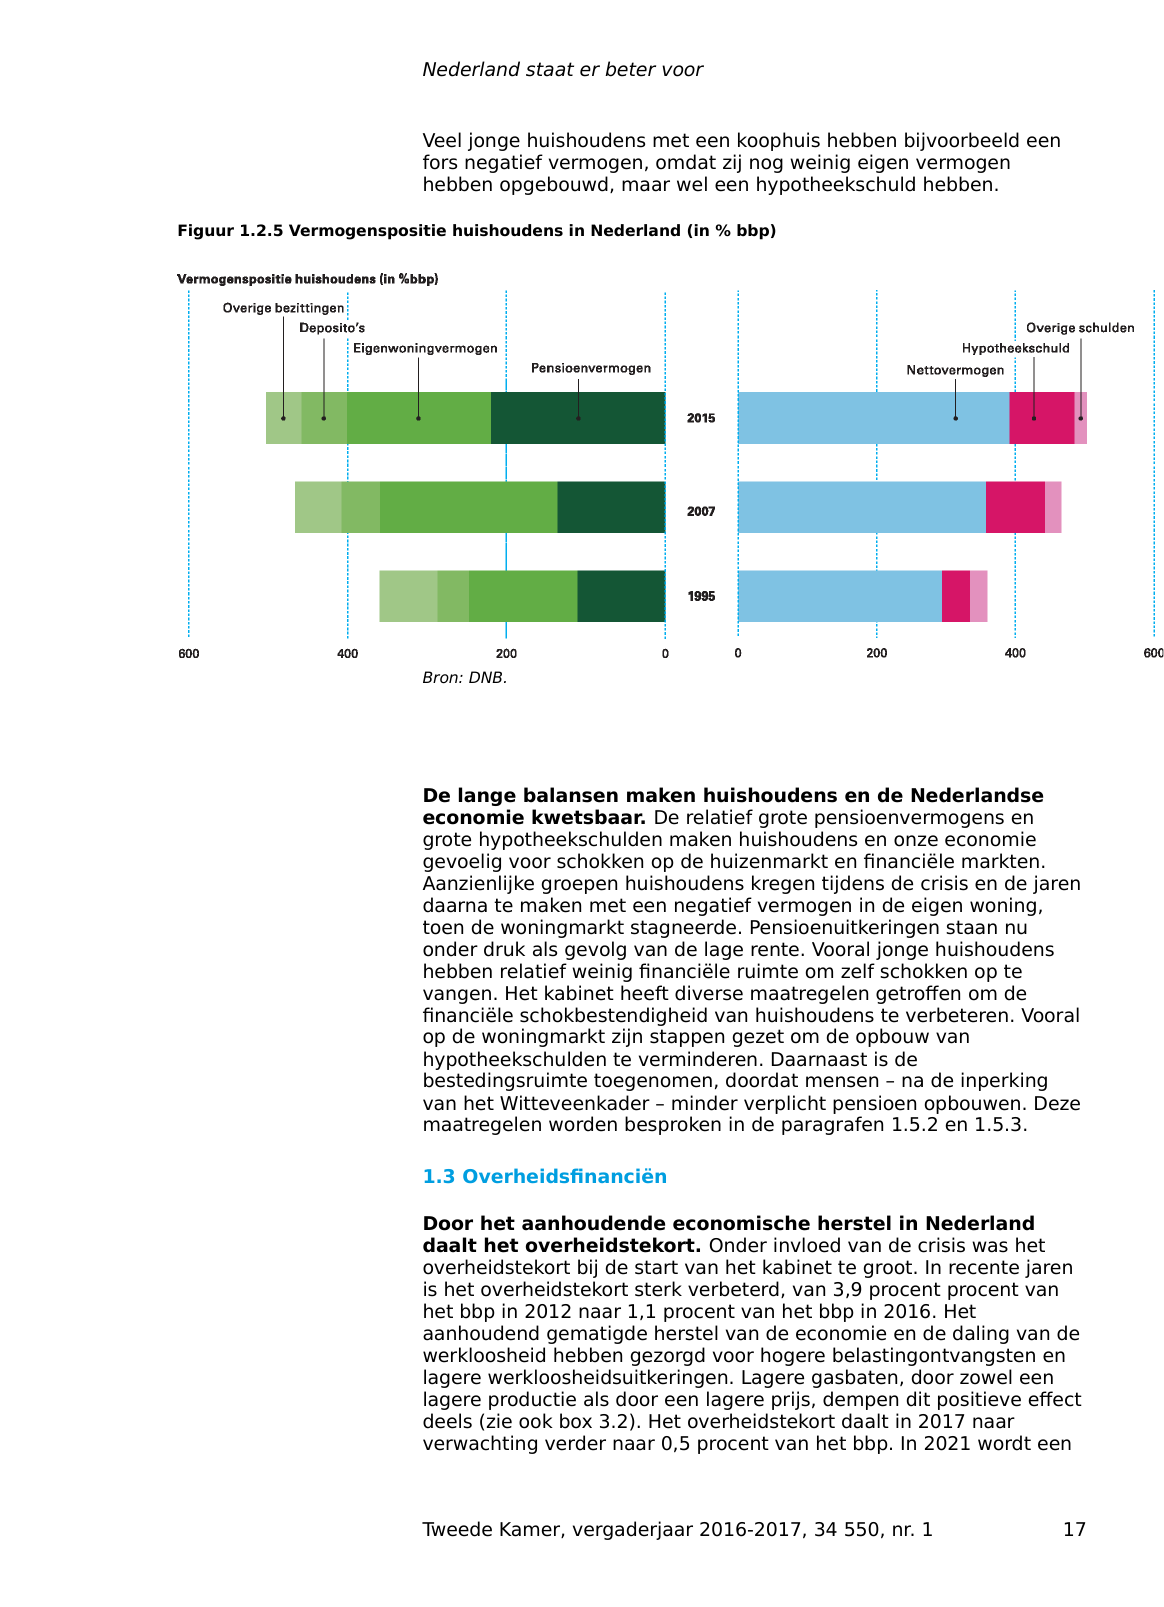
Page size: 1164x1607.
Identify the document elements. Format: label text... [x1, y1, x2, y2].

text Figuur 1.2.5 Vermogenspositie huishoudens in Nederland (in % bbp) [177, 222, 1163, 240]
text Bron: DNB. [422, 669, 1163, 687]
text Door het aanhoudende economische herstel in Nederland daalt het overheidstekort. Onder invloed van de crisis was het overheidstekort bij de start van het kabinet te groot. In recente jaren is het overheidstekort sterk verbeterd, van 3,9 procent procent van het bbp in 2012 naar 1,1 procent van het bbp in 2016. Het aanhoudend gematigde herstel van de economie en de daling van de werkloosheid hebben gezorgd voor hogere belastingontvangsten en lagere werkloosheidsuitkeringen. Lagere gasbaten, door zowel een lagere productie als door een lagere prijs, dempen dit positieve effect deels (zie ook box 3.2). Het overheidstekort daalt in 2017 naar verwachting verder naar 0,5 procent van het bbp. In 2021 wordt een [422, 1213, 1087, 1455]
subtitle 1.3 Overheidsfinanciën [422, 1166, 1087, 1188]
picture [177, 273, 1164, 658]
text De lange balansen maken huishoudens en de Nederlandse economie kwetsbaar. De relatief grote pensioenvermogens en grote hypotheekschulden maken huishoudens en onze economie gevoelig voor schokken op de huizenmarkt en financiële markten. Aanzienlijke groepen huishoudens kregen tijdens de crisis en de jaren daarna te maken met een negatief vermogen in de eigen woning, toen de woningmarkt stagneerde. Pensioenuitkeringen staan nu onder druk als gevolg van de lage rente. Vooral jonge huishoudens hebben relatief weinig financiële ruimte om zelf schokken op te vangen. Het kabinet heeft diverse maatregelen getroffen om de financiële schokbestendigheid van huishoudens te verbeteren. Vooral op de woningmarkt zijn stappen gezet om de opbouw van hypotheekschulden te verminderen. Daarnaast is de bestedingsruimte toegenomen, doordat mensen – na de inperking van het Witteveenkader – minder verplicht pensioen opbouwen. Deze maatregelen worden besproken in de paragrafen 1.5.2 en 1.5.3. [422, 785, 1087, 1136]
text Veel jonge huishoudens met een koophuis hebben bijvoorbeeld een fors negatief vermogen, omdat zij nog weinig eigen vermogen hebben opgebouwd, maar wel een hypotheekschuld hebben. [422, 130, 1087, 196]
